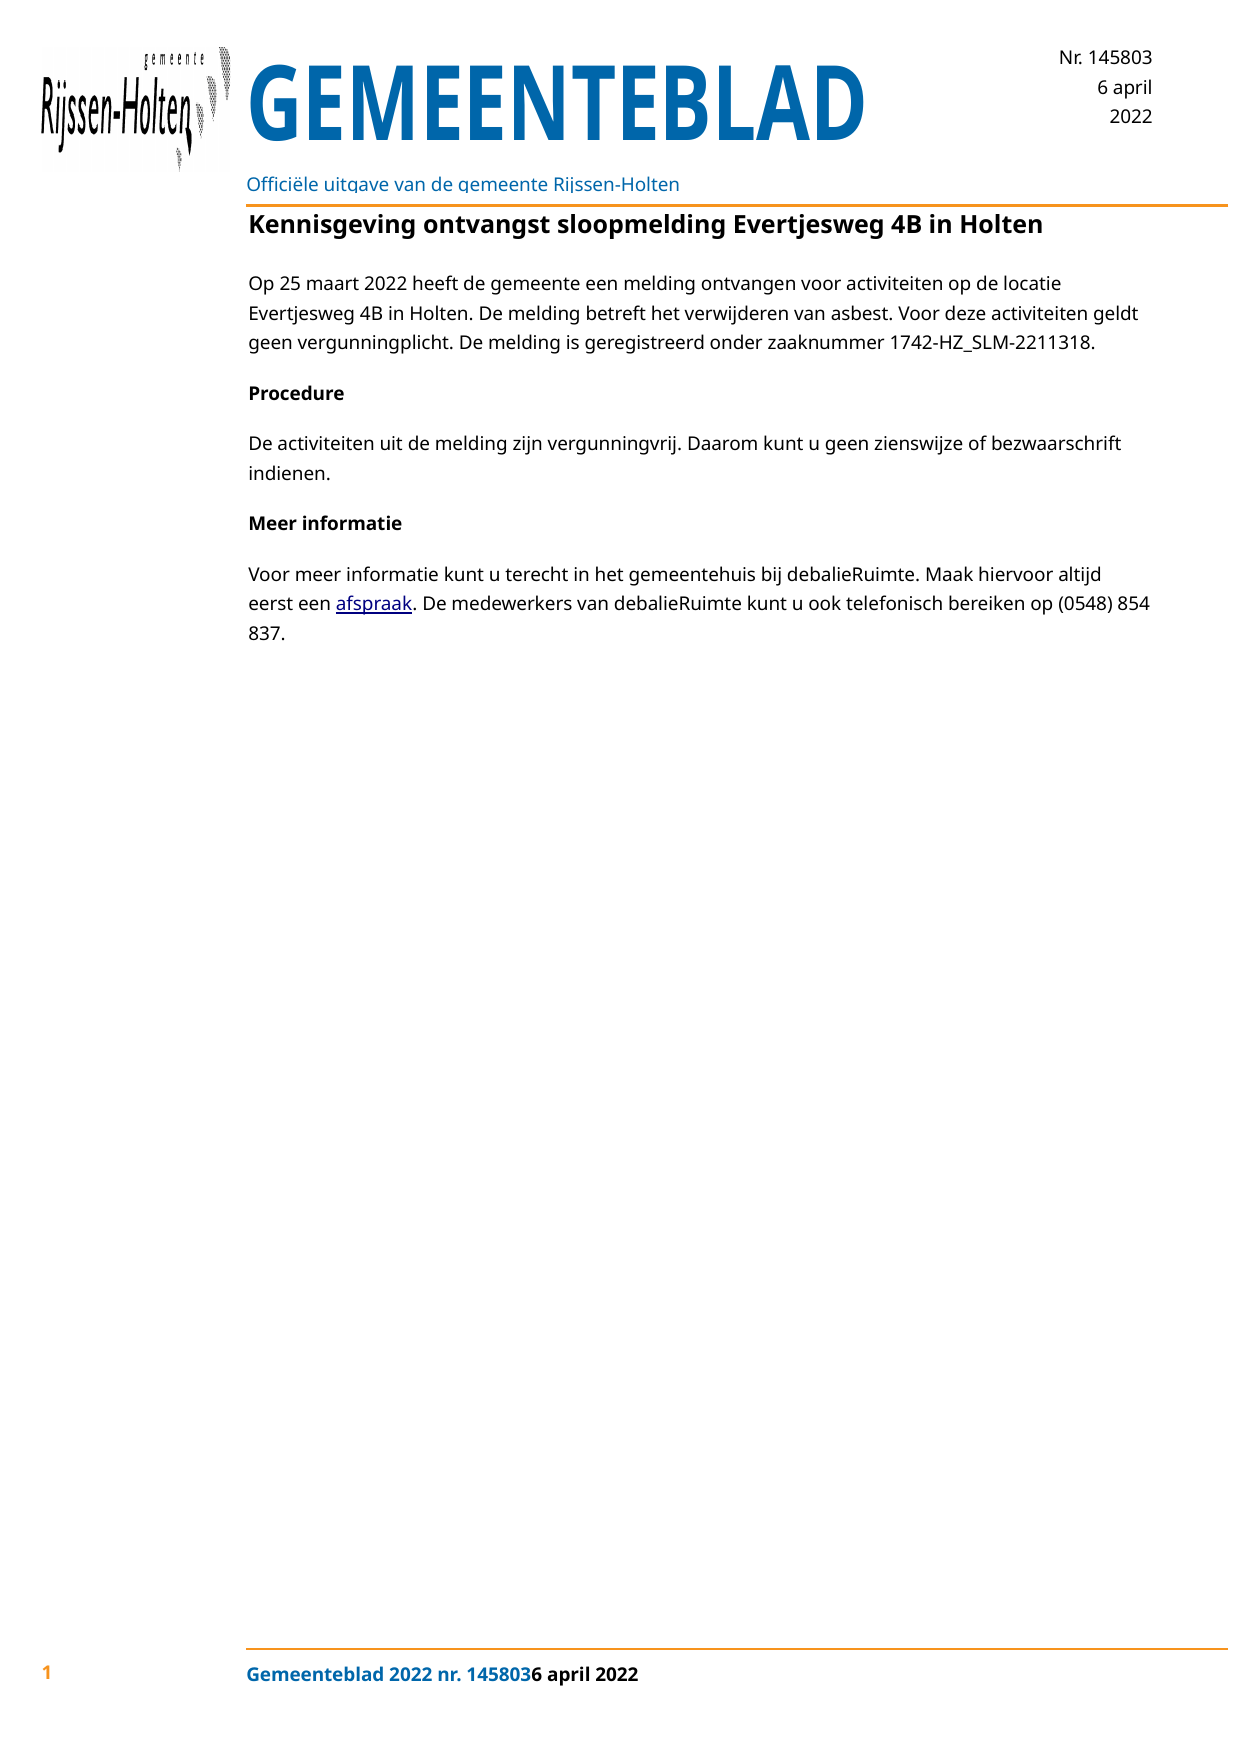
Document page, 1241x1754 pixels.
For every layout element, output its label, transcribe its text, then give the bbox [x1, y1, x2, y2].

text Meer informatie [248, 510, 1152, 536]
picture [41, 47, 231, 172]
text Op 25 maart 2022 heeft de gemeente een melding ontvangen voor activiteiten op de locatie Evertjesweg 4B in Holten. De melding betreft het verwijderen van asbest. Voor deze activiteiten geldt geen vergunningplicht. De melding is geregistreerd onder zaaknummer 1742-HZ_SLM-2211318. [248, 270, 1152, 355]
text Kennisgeving ontvangst sloopmelding Evertjesweg 4B in Holten [248, 207, 1152, 241]
text Procedure [248, 380, 1152, 406]
text De activiteiten uit de melding zijn vergunningvrij. Daarom kunt u geen zienswijze of bezwaarschrift indienen. [248, 430, 1152, 486]
text Voor meer informatie kunt u terecht in het gemeentehuis bij debalieRuimte. Maak hiervoor altijd eerst een afspraak. De medewerkers van debalieRuimte kunt u ook telefonisch bereiken op (0548) 854 837. [248, 561, 1152, 646]
